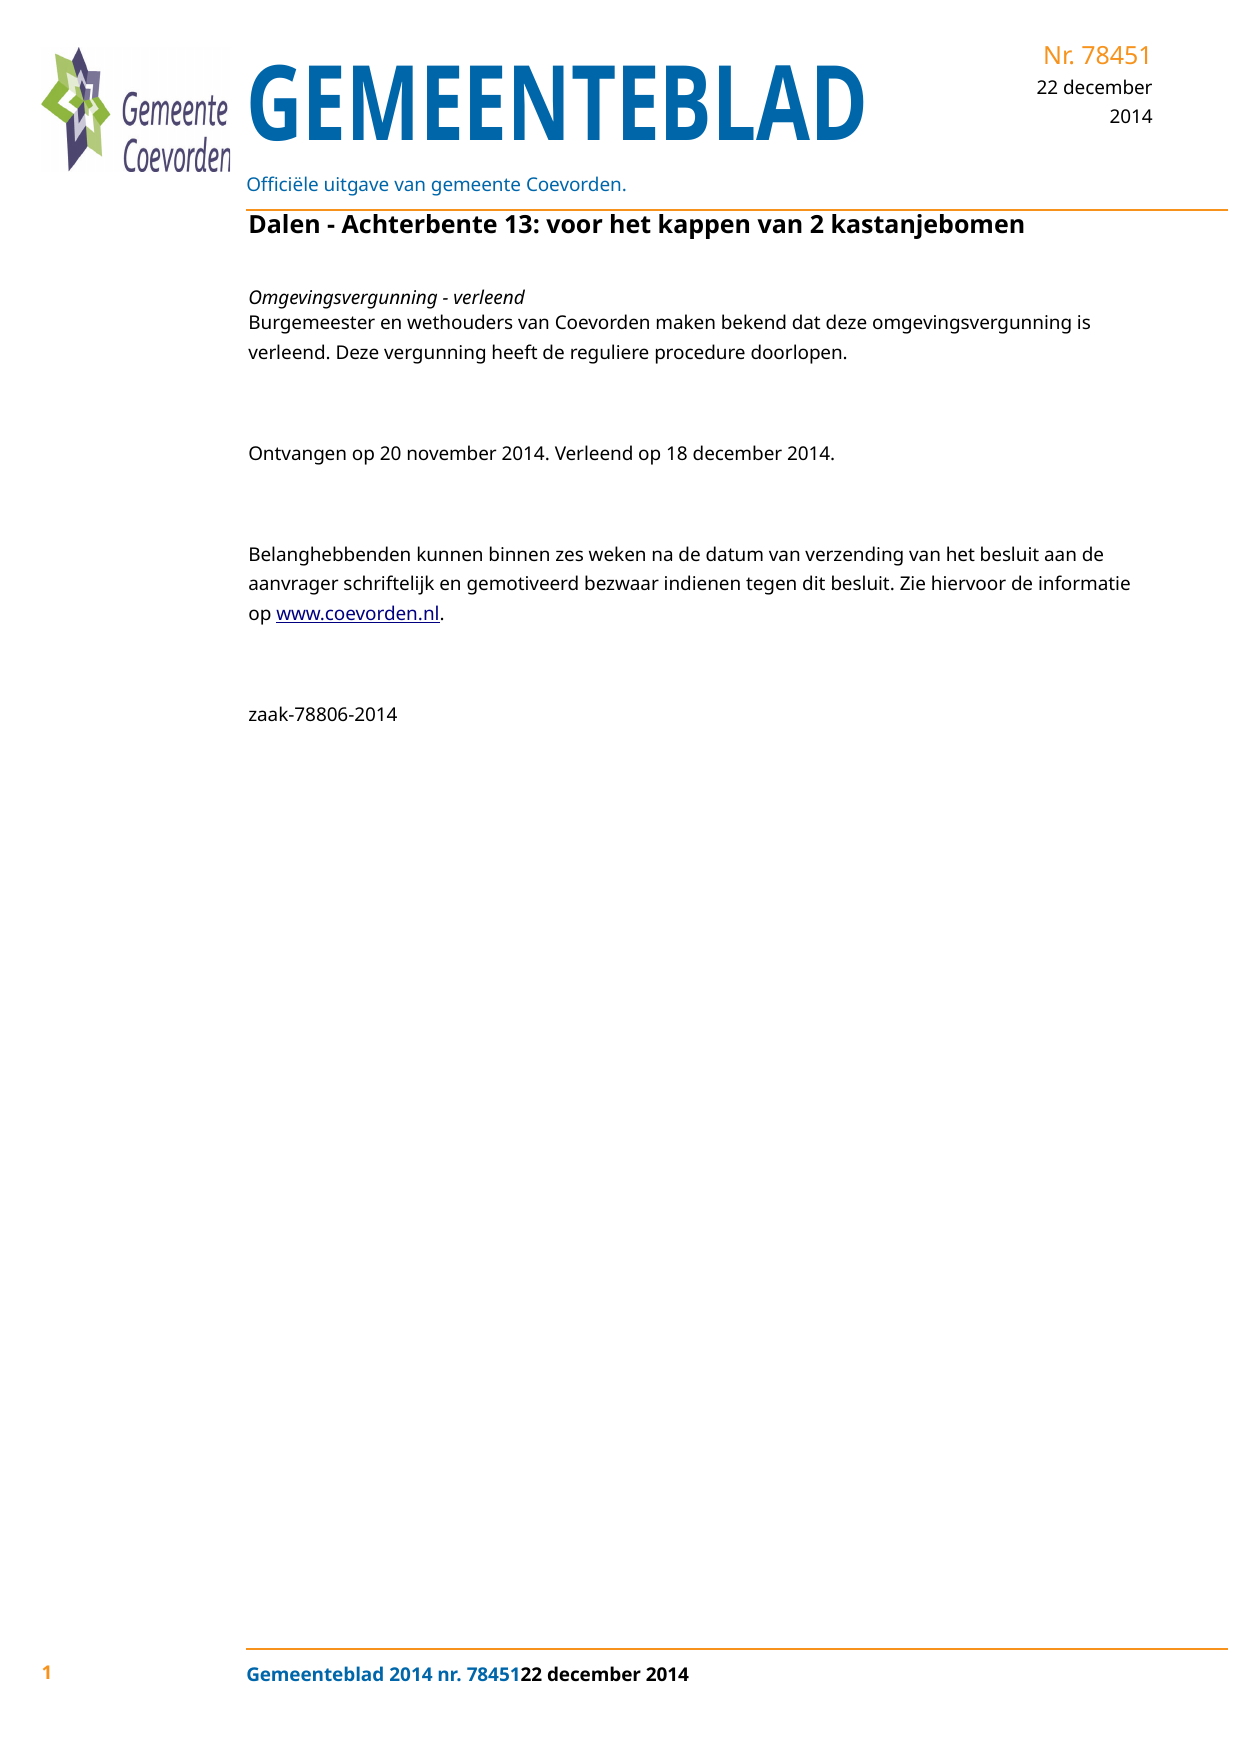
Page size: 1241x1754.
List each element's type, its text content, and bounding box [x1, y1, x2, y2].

text Dalen - Achterbente 13: voor het kappen van 2 kastanjebomen [248, 211, 1152, 241]
text Burgemeester en wethouders van Coevorden maken bekend dat deze omgevingsvergunning is verleend. Deze vergunning heeft de reguliere procedure doorlopen. [248, 309, 1152, 365]
text Omgevingsvergunning - verleend [248, 284, 1152, 309]
text zaak-78806-2014 [248, 701, 1152, 727]
picture [41, 47, 231, 172]
text Belanghebbenden kunnen binnen zes weken na de datum van verzending van het besluit aan de aanvrager schriftelijk en gemotiveerd bezwaar indienen tegen dit besluit. Zie hiervoor de informatie op www.coevorden.nl. [248, 541, 1152, 626]
text Ontvangen op 20 november 2014. Verleend op 18 december 2014. [248, 440, 1152, 466]
